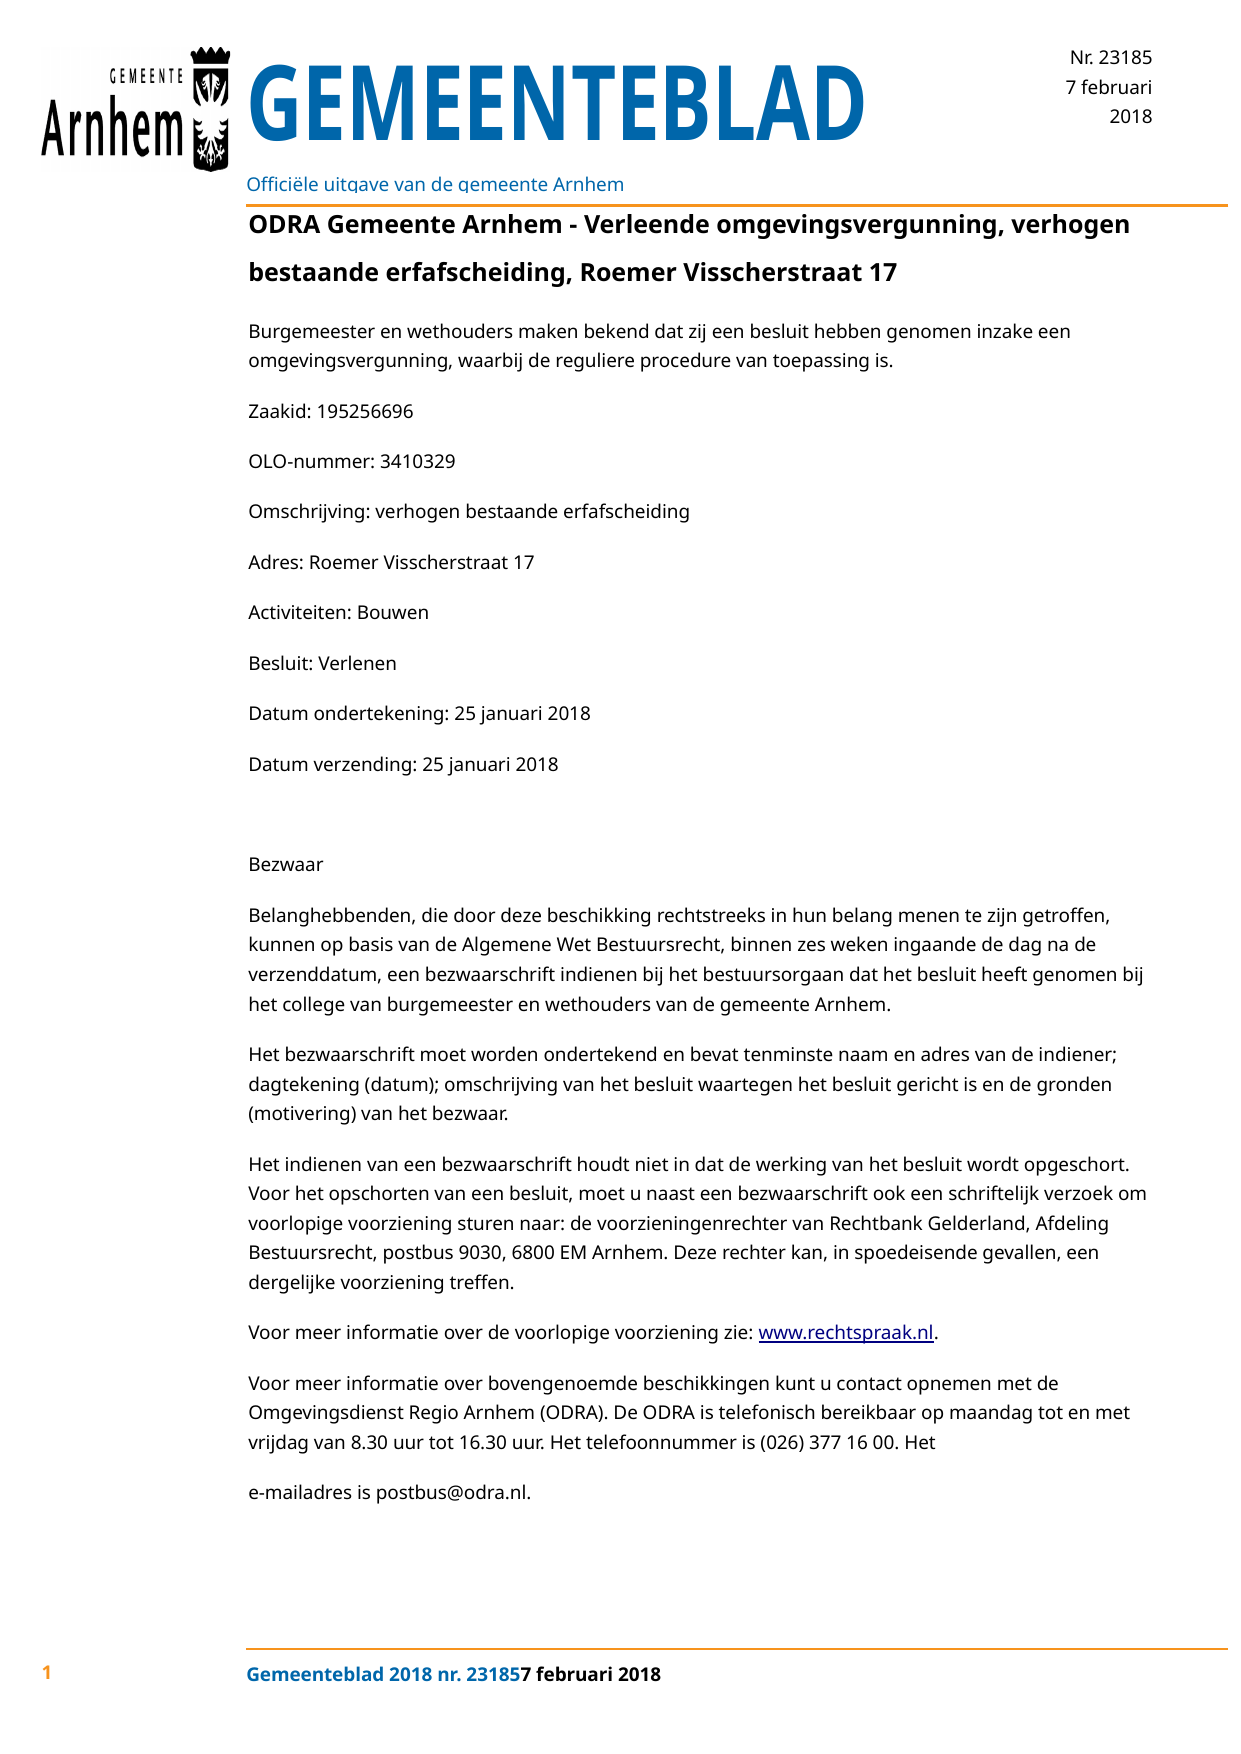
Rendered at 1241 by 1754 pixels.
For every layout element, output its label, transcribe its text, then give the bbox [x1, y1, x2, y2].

text Voor meer informatie over bovengenoemde beschikkingen kunt u contact opnemen met de Omgevingsdienst Regio Arnhem (ODRA). De ODRA is telefonisch bereikbaar op maandag tot en met vrijdag van 8.30 uur tot 16.30 uur. Het telefoonnummer is (026) 377 16 00. Het [248, 1370, 1152, 1455]
text e-mailadres is postbus@odra.nl. [248, 1479, 1152, 1505]
text Burgemeester en wethouders maken bekend dat zij een besluit hebben genomen inzake een omgevingsvergunning, waarbij de reguliere procedure van toepassing is. [248, 318, 1152, 373]
text Besluit: Verlenen [248, 650, 1152, 676]
text Het indienen van een bezwaarschrift houdt niet in dat de werking van het besluit wordt opgeschort. Voor het opschorten van een besluit, moet u naast een bezwaarschrift ook een schriftelijk verzoek om voorlopige voorziening sturen naar: de voorzieningenrechter van Rechtbank Gelderland, Afdeling Bestuursrecht, postbus 9030, 6800 EM Arnhem. Deze rechter kan, in spoedeisende gevallen, een dergelijke voorziening treffen. [248, 1151, 1152, 1295]
text ODRA Gemeente Arnhem - Verleende omgevingsvergunning, verhogen bestaande erfafscheiding, Roemer Visscherstraat 17 [248, 207, 1152, 288]
text Zaakid: 195256696 [248, 398, 1152, 424]
text Belanghebbenden, die door deze beschikking rechtstreeks in hun belang menen te zijn getroffen, kunnen op basis van de Algemene Wet Bestuursrecht, binnen zes weken ingaande de dag na de verzenddatum, een bezwaarschrift indienen bij het bestuursorgaan dat het besluit heeft genomen bij het college van burgemeester en wethouders van de gemeente Arnhem. [248, 902, 1152, 1017]
text Voor meer informatie over de voorlopige voorziening zie: www.rechtspraak.nl. [248, 1319, 1152, 1345]
text Datum ondertekening: 25 januari 2018 [248, 700, 1152, 726]
text Adres: Roemer Visscherstraat 17 [248, 549, 1152, 575]
text Omschrijving: verhogen bestaande erfafscheiding [248, 499, 1152, 524]
text Activiteiten: Bouwen [248, 599, 1152, 625]
text Het bezwaarschrift moet worden ondertekend en bevat tenminste naam en adres van de indiener; dagtekening (datum); omschrijving van het besluit waartegen het besluit gericht is en de gronden (motivering) van het bezwaar. [248, 1041, 1152, 1126]
picture [41, 47, 231, 172]
text Datum verzending: 25 januari 2018 [248, 751, 1152, 777]
text OLO-nummer: 3410329 [248, 448, 1152, 474]
text Bezwaar [248, 852, 1152, 877]
